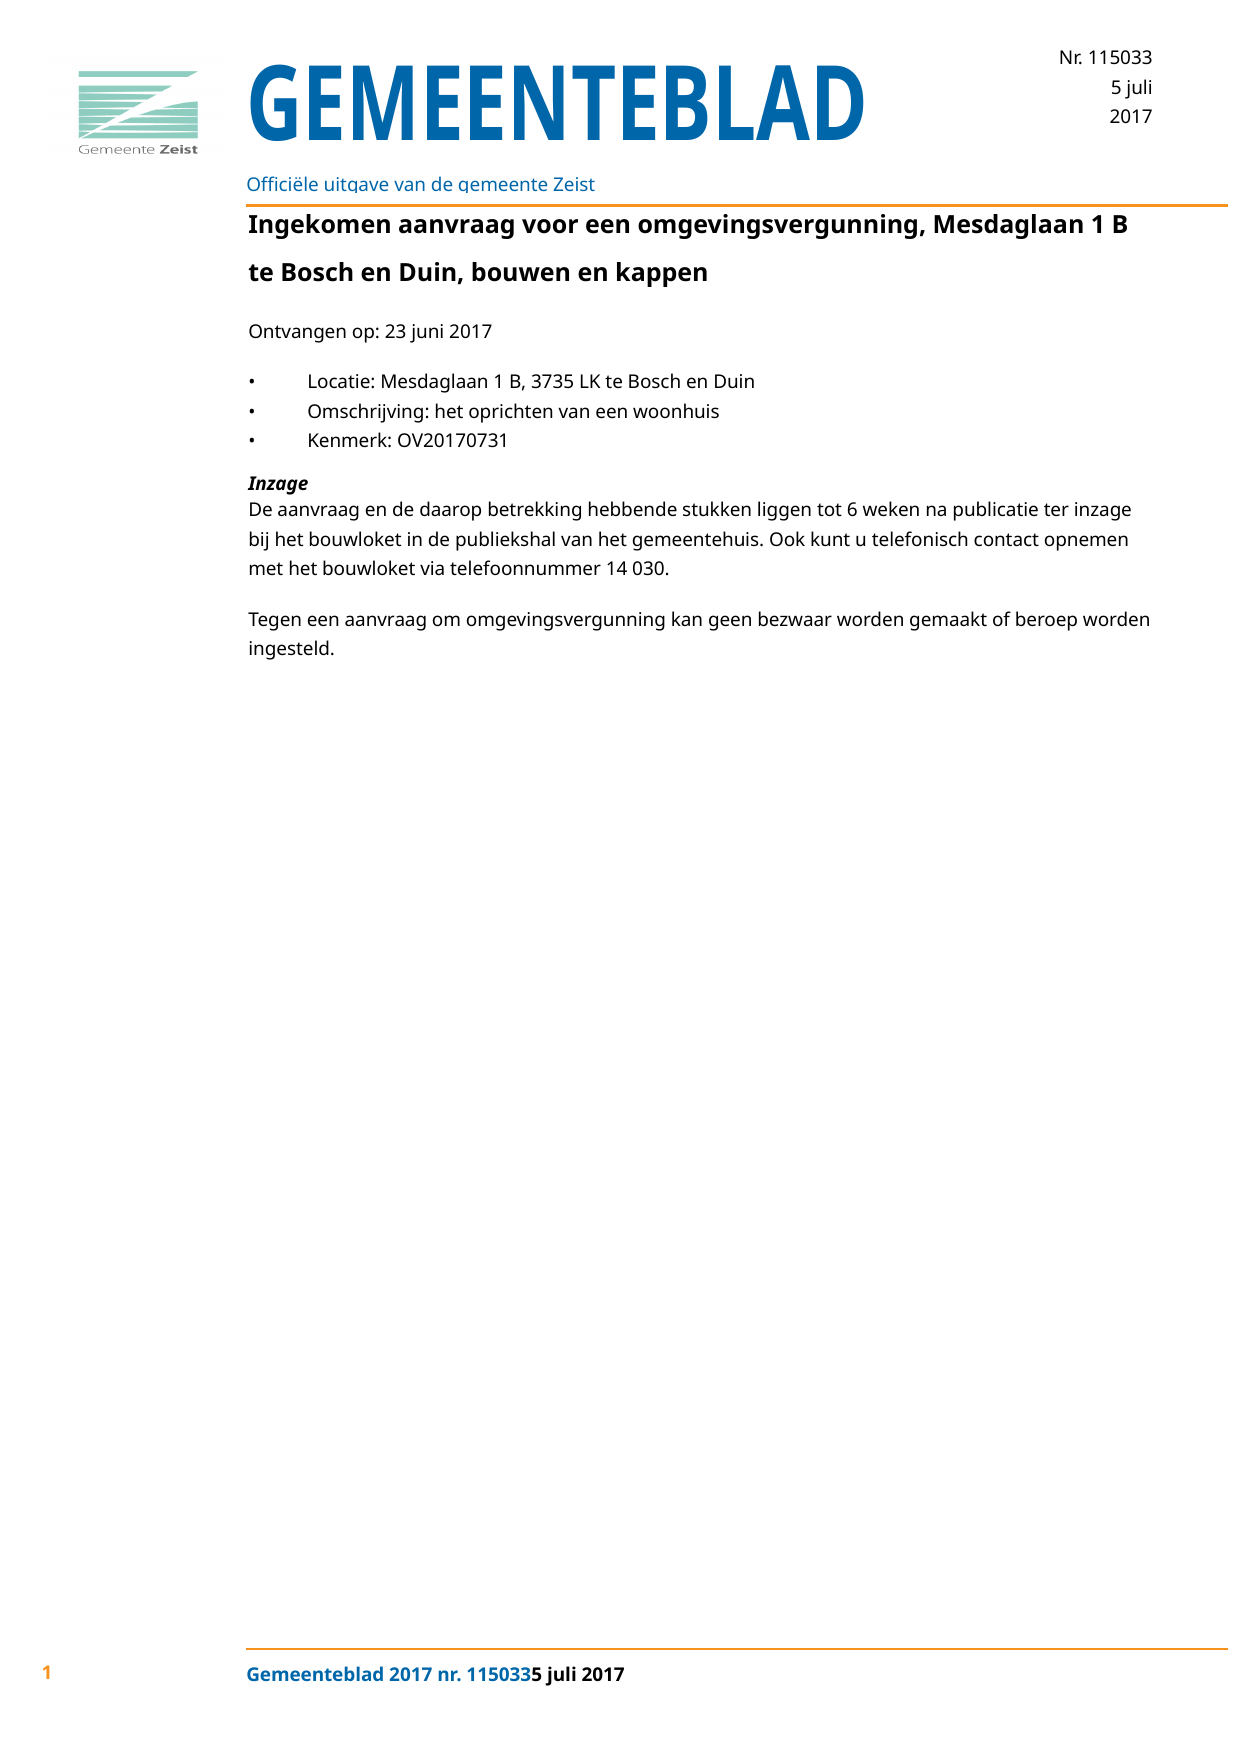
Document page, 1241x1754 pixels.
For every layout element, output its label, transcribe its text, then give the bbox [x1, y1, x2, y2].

text Ontvangen op: 23 juni 2017 [248, 318, 1152, 344]
list Omschrijving: het oprichten van een woonhuis [248, 398, 1152, 424]
text Ingekomen aanvraag voor een omgevingsvergunning, Mesdaglaan 1 B te Bosch en Duin, bouwen en kappen [248, 207, 1152, 288]
text Inzage [248, 471, 1152, 496]
text Tegen een aanvraag om omgevingsvergunning kan geen bezwaar worden gemaakt of beroep worden ingesteld. [248, 606, 1152, 661]
text De aanvraag en de daarop betrekking hebbende stukken liggen tot 6 weken na publicatie ter inzage bij het bouwloket in de publiekshal van het gemeentehuis. Ook kunt u telefonisch contact opnemen met het bouwloket via telefoonnummer 14 030. [248, 496, 1152, 581]
list Locatie: Mesdaglaan 1 B, 3735 LK te Bosch en Duin [248, 368, 1152, 394]
list Kenmerk: OV20170731 [248, 427, 1152, 453]
picture [41, 47, 231, 172]
